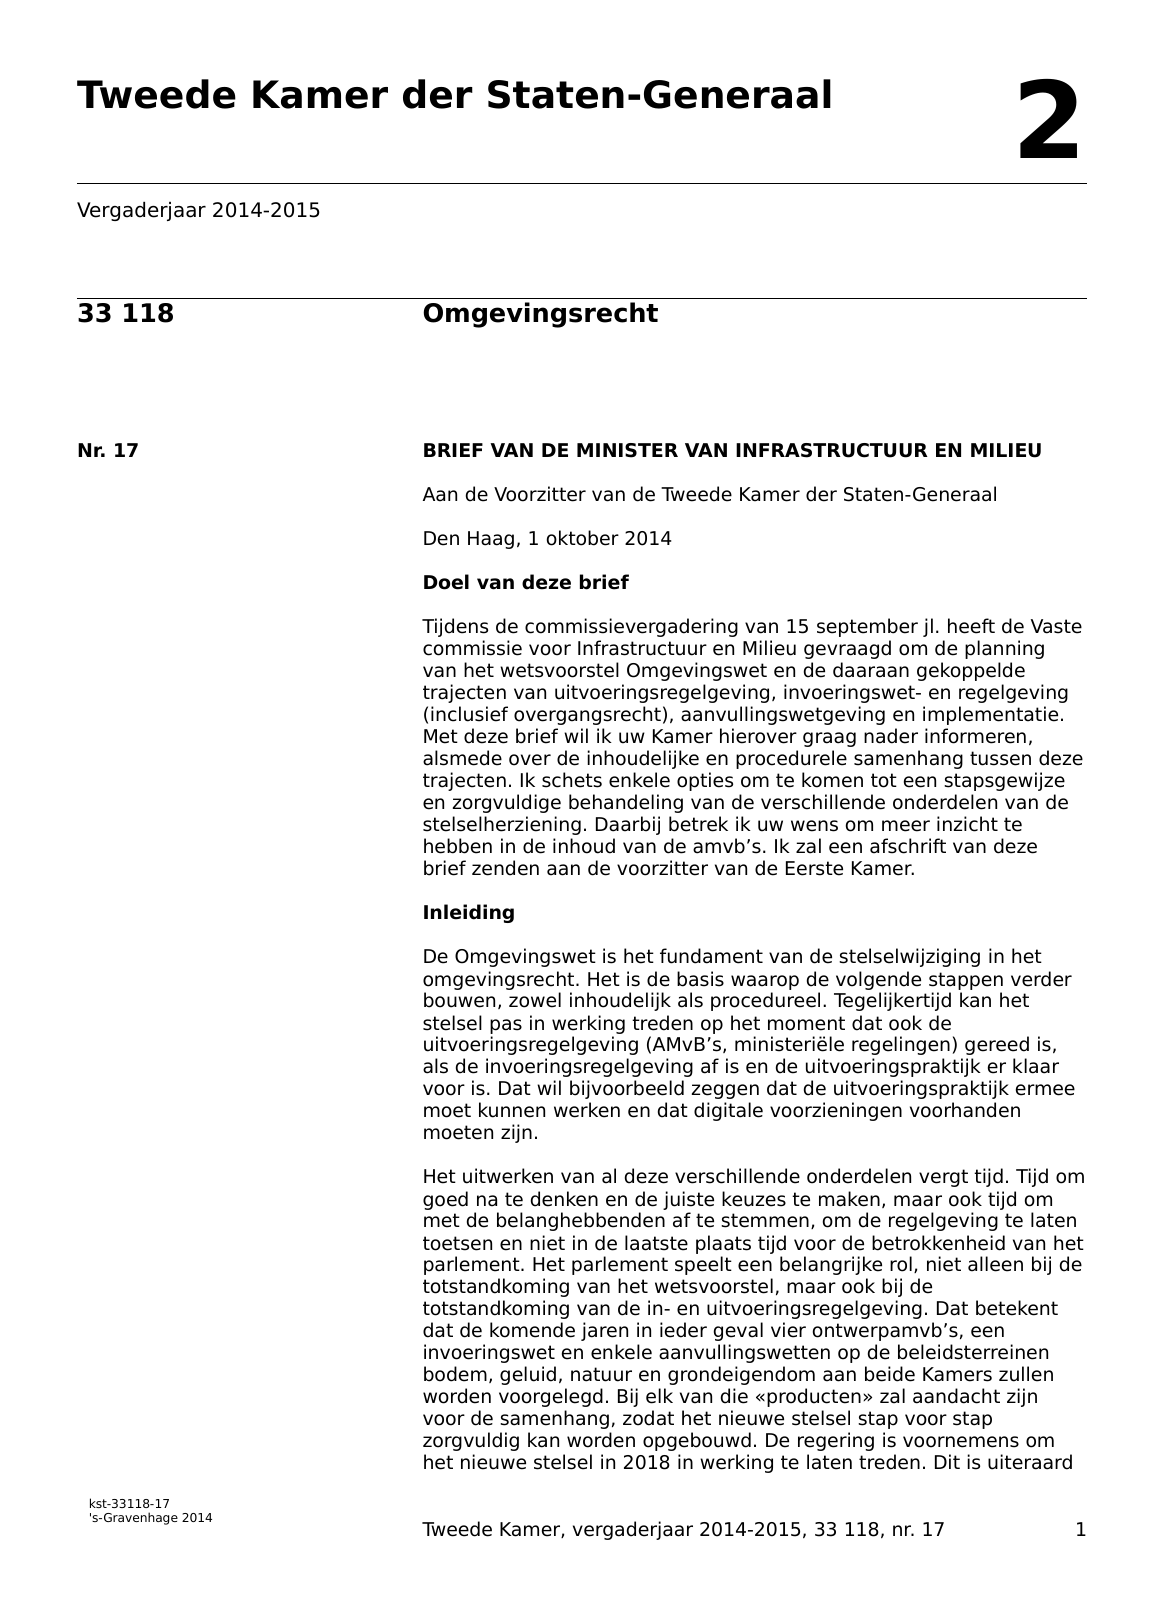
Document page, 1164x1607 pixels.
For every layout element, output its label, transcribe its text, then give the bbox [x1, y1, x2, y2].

table_cell Vergaderjaar 2014-2015 [77, 184, 1087, 298]
text kst-33118-17 [88, 1497, 323, 1511]
text Den Haag, 1 oktober 2014 [422, 528, 1087, 550]
table_header Tweede Kamer der Staten-Generaal [77, 59, 886, 183]
subtitle 33 118 Omgevingsrecht [77, 299, 1087, 329]
subtitle Nr. 17 BRIEF VAN DE MINISTER VAN INFRASTRUCTUUR EN MILIEU [77, 440, 1087, 462]
text De Omgevingswet is het fundament van de stelselwijziging in het omgevingsrecht. Het is de basis waarop de volgende stappen verder bouwen, zowel inhoudelijk als procedureel. Tegelijkertijd kan het stelsel pas in werking treden op het moment dat ook de uitvoeringsregelgeving (AMvB’s, ministeriële regelingen) gereed is, als de invoeringsregelgeving af is en de uitvoeringspraktijk er klaar voor is. Dat wil bijvoorbeeld zeggen dat de uitvoeringspraktijk ermee moet kunnen werken en dat digitale voorzieningen voorhanden moeten zijn. [422, 946, 1087, 1144]
text Tijdens de commissievergadering van 15 september jl. heeft de Vaste commissie voor Infrastructuur en Milieu gevraagd om de planning van het wetsvoorstel Omgevingswet en de daaraan gekoppelde trajecten van uitvoeringsregelgeving, invoeringswet- en regelgeving (inclusief overgangsrecht), aanvullingswetgeving en implementatie. Met deze brief wil ik uw Kamer hierover graag nader informeren, alsmede over de inhoudelijke en procedurele samenhang tussen deze trajecten. Ik schets enkele opties om te komen tot een stapsgewijze en zorgvuldige behandeling van de verschillende onderdelen van de stelselherziening. Daarbij betrek ik uw wens om meer inzicht te hebben in de inhoud van de amvb’s. Ik zal een afschrift van deze brief zenden aan de voorzitter van de Eerste Kamer. [422, 616, 1087, 880]
subtitle Inleiding [422, 902, 1087, 924]
text 's-Gravenhage 2014 [88, 1511, 323, 1525]
text Het uitwerken van al deze verschillende onderdelen vergt tijd. Tijd om goed na te denken en de juiste keuzes te maken, maar ook tijd om met de belanghebbenden af te stemmen, om de regelgeving te laten toetsen en niet in de laatste plaats tijd voor de betrokkenheid van het parlement. Het parlement speelt een belangrijke rol, niet alleen bij de totstandkoming van het wetsvoorstel, maar ook bij de totstandkoming van de in- en uitvoeringsregelgeving. Dat betekent dat de komende jaren in ieder geval vier ontwerpamvb’s, een invoeringswet en enkele aanvullingswetten op de beleidsterreinen bodem, geluid, natuur en grondeigendom aan beide Kamers zullen worden voorgelegd. Bij elk van die «producten» zal aandacht zijn voor de samenhang, zodat het nieuwe stelsel stap voor stap zorgvuldig kan worden opgebouwd. De regering is voornemens om het nieuwe stelsel in 2018 in werking te laten treden. Dit is uiteraard [422, 1166, 1087, 1474]
table_header 2 [886, 59, 1087, 183]
text Aan de Voorzitter van de Tweede Kamer der Staten-Generaal [422, 484, 1087, 506]
subtitle Doel van deze brief [422, 572, 1087, 594]
